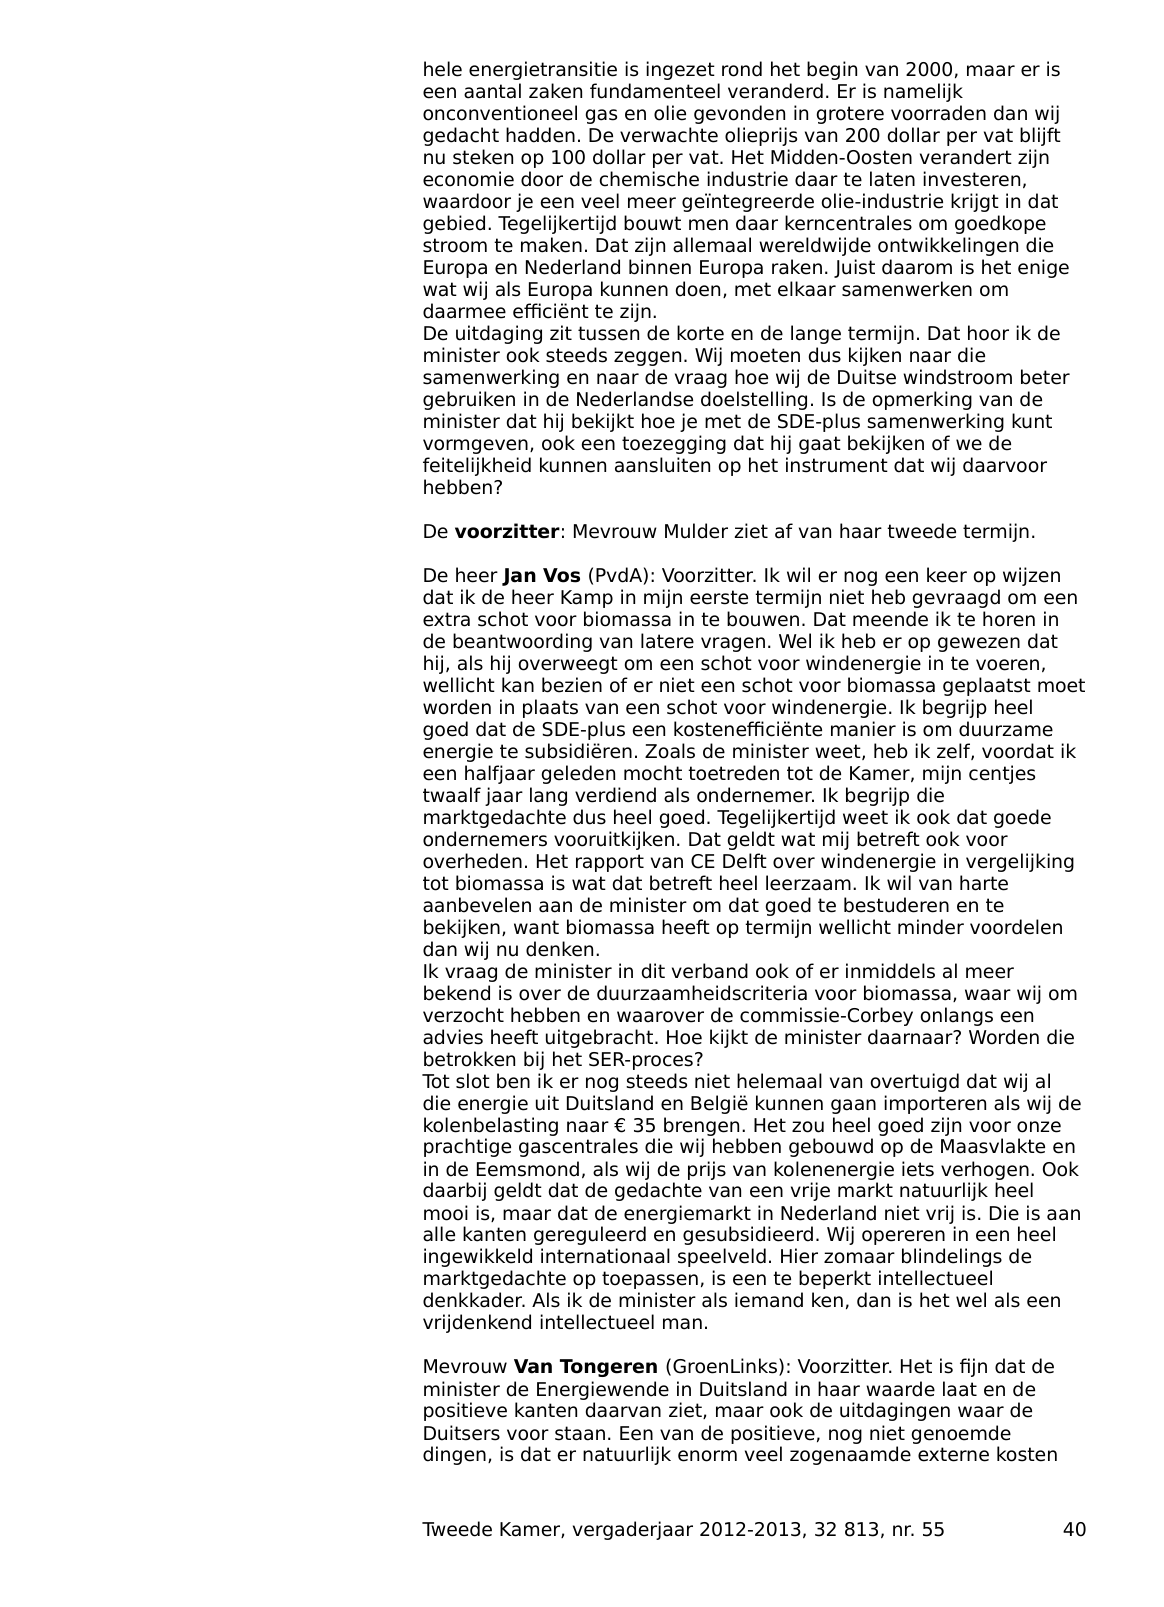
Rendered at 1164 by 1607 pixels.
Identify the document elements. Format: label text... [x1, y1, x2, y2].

text De voorzitter: Mevrouw Mulder ziet af van haar tweede termijn. [422, 521, 1087, 543]
text Mevrouw Van Tongeren (GroenLinks): Voorzitter. Het is fijn dat de minister de Energiewende in Duitsland in haar waarde laat en de positieve kanten daarvan ziet, maar ook de uitdagingen waar de Duitsers voor staan. Een van de positieve, nog niet genoemde dingen, is dat er natuurlijk enorm veel zogenaamde externe kosten [422, 1356, 1087, 1466]
text De heer Jan Vos (PvdA): Voorzitter. Ik wil er nog een keer op wijzen dat ik de heer Kamp in mijn eerste termijn niet heb gevraagd om een extra schot voor biomassa in te bouwen. Dat meende ik te horen in de beantwoording van latere vragen. Wel ik heb er op gewezen dat hij, als hij overweegt om een schot voor windenergie in te voeren, wellicht kan bezien of er niet een schot voor biomassa geplaatst moet worden in plaats van een schot voor windenergie. Ik begrijp heel goed dat de SDE-plus een kostenefficiënte manier is om duurzame energie te subsidiëren. Zoals de minister weet, heb ik zelf, voordat ik een halfjaar geleden mocht toetreden tot de Kamer, mijn centjes twaalf jaar lang verdiend als ondernemer. Ik begrijp die marktgedachte dus heel goed. Tegelijkertijd weet ik ook dat goede ondernemers vooruitkijken. Dat geldt wat mij betreft ook voor overheden. Het rapport van CE Delft over windenergie in vergelijking tot biomassa is wat dat betreft heel leerzaam. Ik wil van harte aanbevelen aan de minister om dat goed te bestuderen en te bekijken, want biomassa heeft op termijn wellicht minder voordelen dan wij nu denken. [422, 565, 1087, 961]
text Tot slot ben ik er nog steeds niet helemaal van overtuigd dat wij al die energie uit Duitsland en België kunnen gaan importeren als wij de kolenbelasting naar € 35 brengen. Het zou heel goed zijn voor onze prachtige gascentrales die wij hebben gebouwd op de Maasvlakte en in de Eemsmond, als wij de prijs van kolenenergie iets verhogen. Ook daarbij geldt dat de gedachte van een vrije markt natuurlijk heel mooi is, maar dat de energiemarkt in Nederland niet vrij is. Die is aan alle kanten gereguleerd en gesubsidieerd. Wij opereren in een heel ingewikkeld internationaal speelveld. Hier zomaar blindelings de marktgedachte op toepassen, is een te beperkt intellectueel denkkader. Als ik de minister als iemand ken, dan is het wel als een vrijdenkend intellectueel man. [422, 1071, 1087, 1334]
text Ik vraag de minister in dit verband ook of er inmiddels al meer bekend is over de duurzaamheidscriteria voor biomassa, waar wij om verzocht hebben en waarover de commissie-Corbey onlangs een advies heeft uitgebracht. Hoe kijkt de minister daarnaar? Worden die betrokken bij het SER-proces? [422, 961, 1087, 1071]
text hele energietransitie is ingezet rond het begin van 2000, maar er is een aantal zaken fundamenteel veranderd. Er is namelijk onconventioneel gas en olie gevonden in grotere voorraden dan wij gedacht hadden. De verwachte olieprijs van 200 dollar per vat blijft nu steken op 100 dollar per vat. Het Midden-Oosten verandert zijn economie door de chemische industrie daar te laten investeren, waardoor je een veel meer geïntegreerde olie-industrie krijgt in dat gebied. Tegelijkertijd bouwt men daar kerncentrales om goedkope stroom te maken. Dat zijn allemaal wereldwijde ontwikkelingen die Europa en Nederland binnen Europa raken. Juist daarom is het enige wat wij als Europa kunnen doen, met elkaar samenwerken om daarmee efficiënt te zijn. [422, 59, 1087, 323]
text De uitdaging zit tussen de korte en de lange termijn. Dat hoor ik de minister ook steeds zeggen. Wij moeten dus kijken naar die samenwerking en naar de vraag hoe wij de Duitse windstroom beter gebruiken in de Nederlandse doelstelling. Is de opmerking van de minister dat hij bekijkt hoe je met de SDE-plus samenwerking kunt vormgeven, ook een toezegging dat hij gaat bekijken of we de feitelijkheid kunnen aansluiten op het instrument dat wij daarvoor hebben? [422, 323, 1087, 499]
